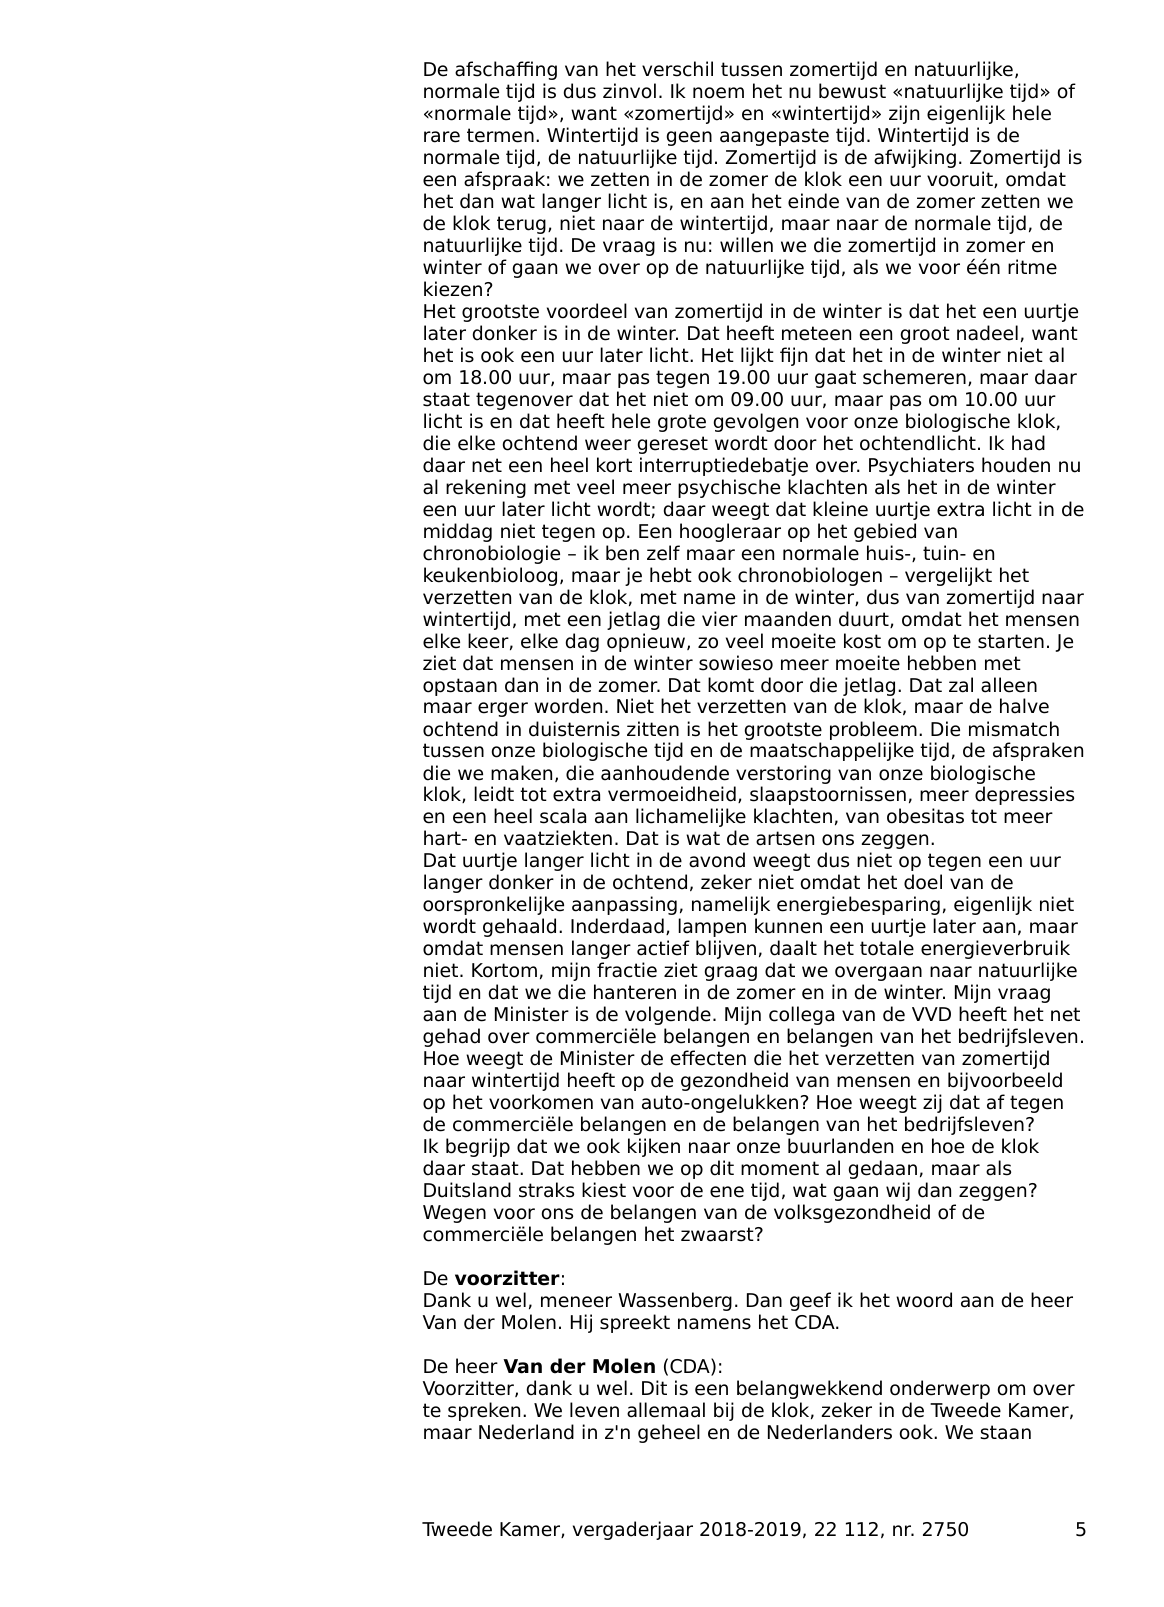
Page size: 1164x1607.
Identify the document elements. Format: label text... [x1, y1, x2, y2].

text Het grootste voordeel van zomertijd in de winter is dat het een uurtje later donker is in de winter. Dat heeft meteen een groot nadeel, want het is ook een uur later licht. Het lijkt fijn dat het in de winter niet al om 18.00 uur, maar pas tegen 19.00 uur gaat schemeren, maar daar staat tegenover dat het niet om 09.00 uur, maar pas om 10.00 uur licht is en dat heeft hele grote gevolgen voor onze biologische klok, die elke ochtend weer gereset wordt door het ochtendlicht. Ik had daar net een heel kort interruptiedebatje over. Psychiaters houden nu al rekening met veel meer psychische klachten als het in de winter een uur later licht wordt; daar weegt dat kleine uurtje extra licht in de middag niet tegen op. Een hoogleraar op het gebied van chronobiologie – ik ben zelf maar een normale huis-, tuin- en keukenbioloog, maar je hebt ook chronobiologen – vergelijkt het verzetten van de klok, met name in de winter, dus van zomertijd naar wintertijd, met een jetlag die vier maanden duurt, omdat het mensen elke keer, elke dag opnieuw, zo veel moeite kost om op te starten. Je ziet dat mensen in de winter sowieso meer moeite hebben met opstaan dan in de zomer. Dat komt door die jetlag. Dat zal alleen maar erger worden. Niet het verzetten van de klok, maar de halve ochtend in duisternis zitten is het grootste probleem. Die mismatch tussen onze biologische tijd en de maatschappelijke tijd, de afspraken die we maken, die aanhoudende verstoring van onze biologische klok, leidt tot extra vermoeidheid, slaapstoornissen, meer depressies en een heel scala aan lichamelijke klachten, van obesitas tot meer hart- en vaatziekten. Dat is wat de artsen ons zeggen. [422, 301, 1087, 850]
text Voorzitter, dank u wel. Dit is een belangwekkend onderwerp om over te spreken. We leven allemaal bij de klok, zeker in de Tweede Kamer, maar Nederland in z'n geheel en de Nederlanders ook. We staan [422, 1378, 1087, 1444]
text Ik begrijp dat we ook kijken naar onze buurlanden en hoe de klok daar staat. Dat hebben we op dit moment al gedaan, maar als Duitsland straks kiest voor de ene tijd, wat gaan wij dan zeggen? Wegen voor ons de belangen van de volksgezondheid of de commerciële belangen het zwaarst? [422, 1136, 1087, 1246]
text Dank u wel, meneer Wassenberg. Dan geef ik het woord aan de heer Van der Molen. Hij spreekt namens het CDA. [422, 1290, 1087, 1334]
text De heer Van der Molen (CDA): [422, 1356, 1087, 1378]
text Dat uurtje langer licht in de avond weegt dus niet op tegen een uur langer donker in de ochtend, zeker niet omdat het doel van de oorspronkelijke aanpassing, namelijk energiebesparing, eigenlijk niet wordt gehaald. Inderdaad, lampen kunnen een uurtje later aan, maar omdat mensen langer actief blijven, daalt het totale energieverbruik niet. Kortom, mijn fractie ziet graag dat we overgaan naar natuurlijke tijd en dat we die hanteren in de zomer en in de winter. Mijn vraag aan de Minister is de volgende. Mijn collega van de VVD heeft het net gehad over commerciële belangen en belangen van het bedrijfsleven. Hoe weegt de Minister de effecten die het verzetten van zomertijd naar wintertijd heeft op de gezondheid van mensen en bijvoorbeeld op het voorkomen van auto-ongelukken? Hoe weegt zij dat af tegen de commerciële belangen en de belangen van het bedrijfsleven? [422, 850, 1087, 1136]
text De afschaffing van het verschil tussen zomertijd en natuurlijke, normale tijd is dus zinvol. Ik noem het nu bewust «natuurlijke tijd» of «normale tijd», want «zomertijd» en «wintertijd» zijn eigenlijk hele rare termen. Wintertijd is geen aangepaste tijd. Wintertijd is de normale tijd, de natuurlijke tijd. Zomertijd is de afwijking. Zomertijd is een afspraak: we zetten in de zomer de klok een uur vooruit, omdat het dan wat langer licht is, en aan het einde van de zomer zetten we de klok terug, niet naar de wintertijd, maar naar de normale tijd, de natuurlijke tijd. De vraag is nu: willen we die zomertijd in zomer en winter of gaan we over op de natuurlijke tijd, als we voor één ritme kiezen? [422, 59, 1087, 301]
text De voorzitter: [422, 1268, 1087, 1290]
